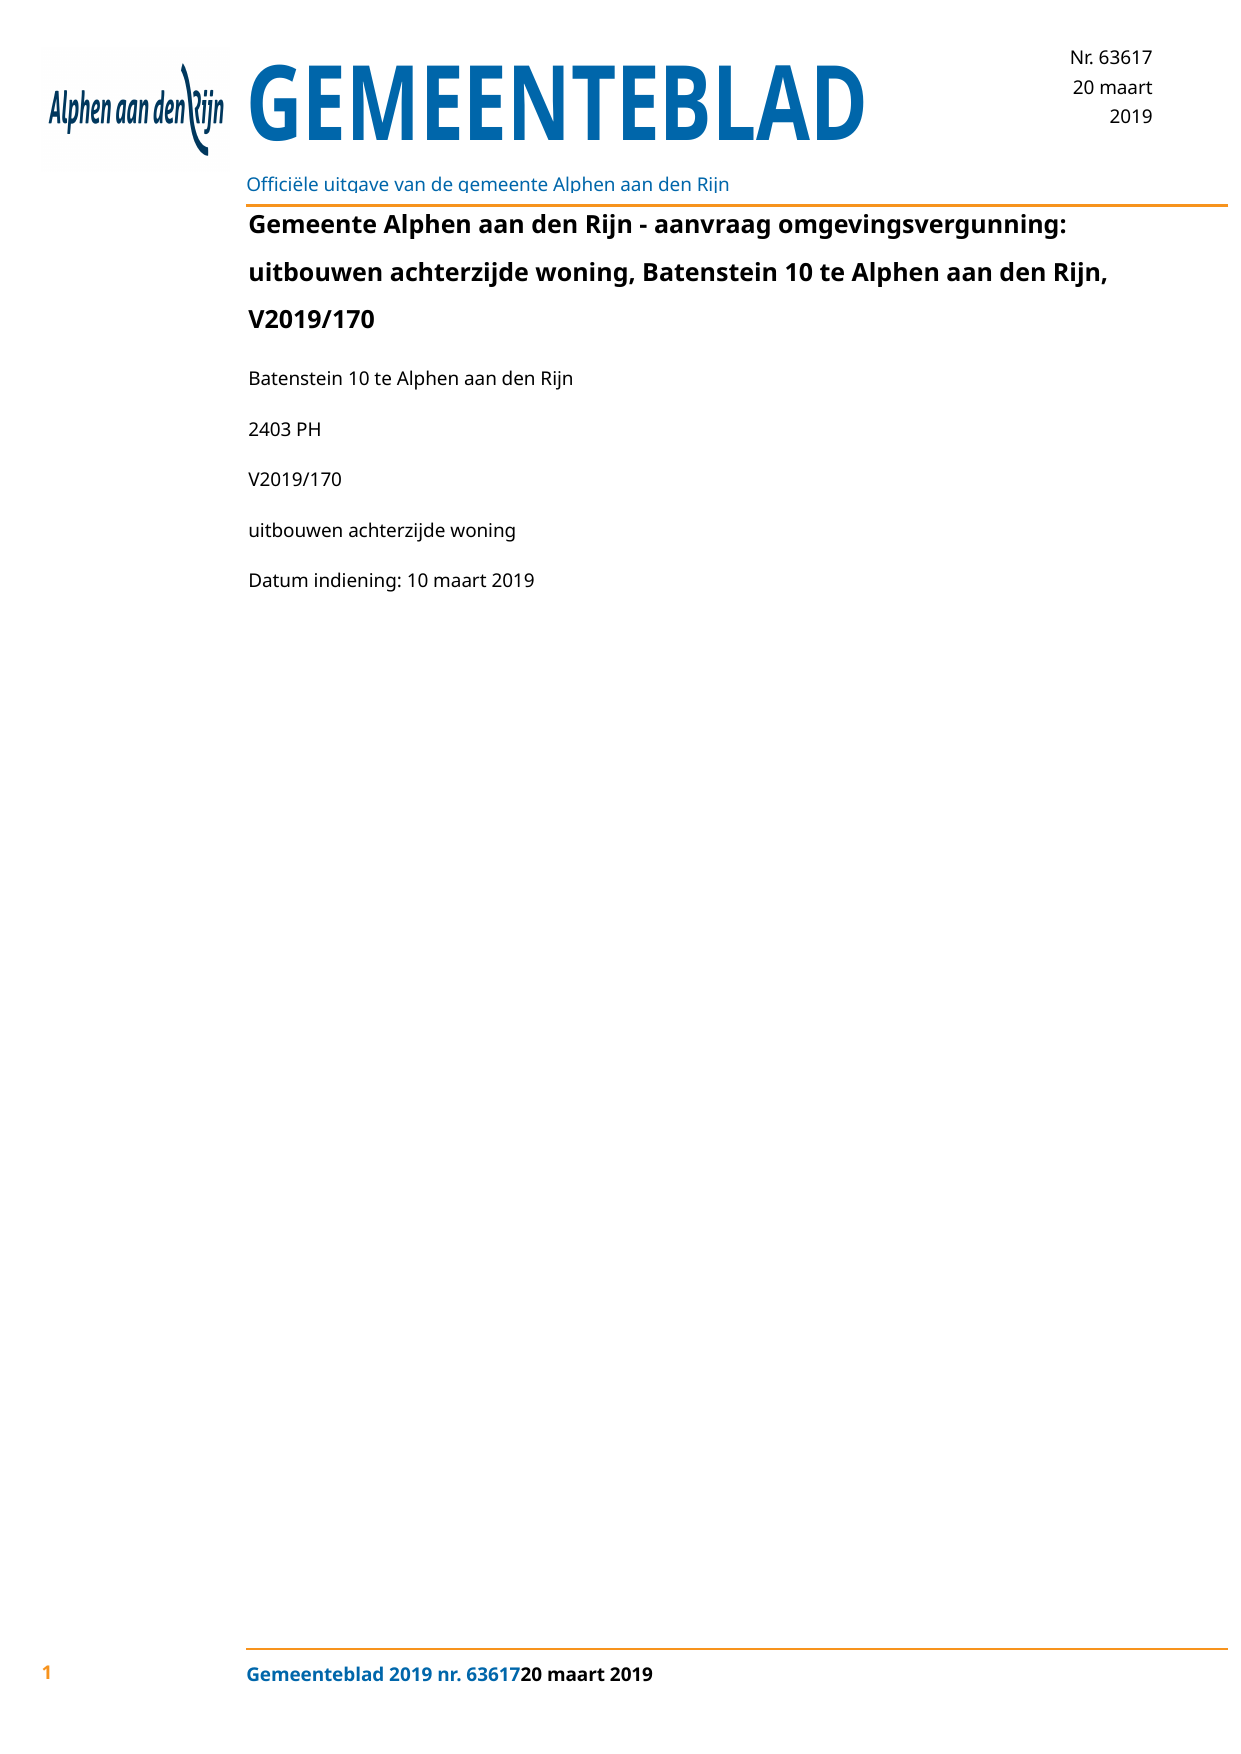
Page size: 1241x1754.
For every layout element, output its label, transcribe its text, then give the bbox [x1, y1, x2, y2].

text Batenstein 10 te Alphen aan den Rijn [248, 366, 1152, 391]
picture [41, 47, 231, 172]
text uitbouwen achterzijde woning [248, 517, 1152, 542]
text V2019/170 [248, 466, 1152, 492]
text Datum indiening: 10 maart 2019 [248, 567, 1152, 593]
text 2403 PH [248, 416, 1152, 442]
text Gemeente Alphen aan den Rijn - aanvraag omgevingsvergunning: uitbouwen achterzijde woning, Batenstein 10 te Alphen aan den Rijn, V2019/170 [248, 207, 1152, 336]
